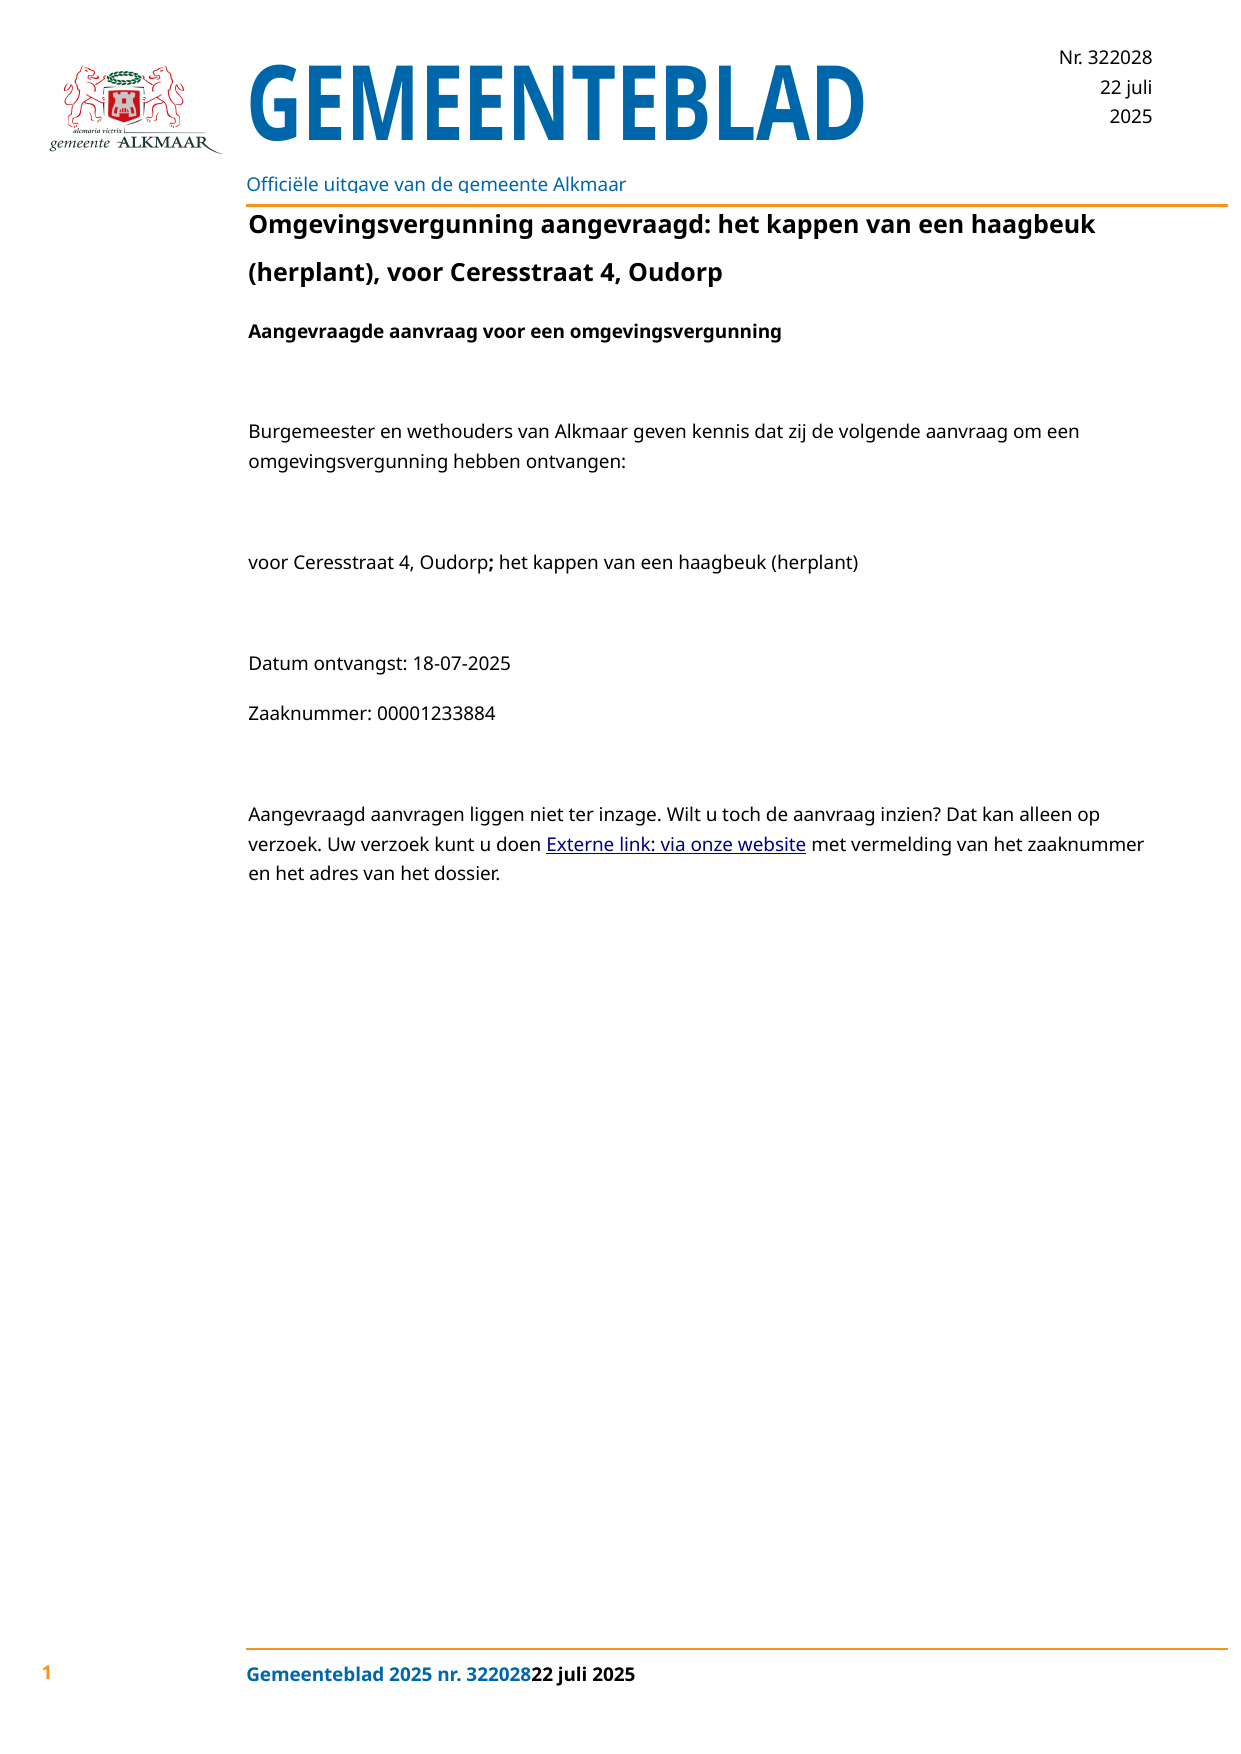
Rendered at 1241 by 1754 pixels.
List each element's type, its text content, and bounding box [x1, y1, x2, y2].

text Aangevraagd aanvragen liggen niet ter inzage. Wilt u toch de aanvraag inzien? Dat kan alleen op verzoek. Uw verzoek kunt u doen Externe link: via onze website met vermelding van het zaaknummer en het adres van het dossier. [248, 801, 1152, 886]
text voor Ceresstraat 4, Oudorp; het kappen van een haagbeuk (herplant) [248, 549, 1152, 575]
text Aangevraagde aanvraag voor een omgevingsvergunning [248, 318, 1152, 344]
text Omgevingsvergunning aangevraagd: het kappen van een haagbeuk (herplant), voor Ceresstraat 4, Oudorp [248, 207, 1152, 288]
text Burgemeester en wethouders van Alkmaar geven kennis dat zij de volgende aanvraag om een omgevingsvergunning hebben ontvangen: [248, 419, 1152, 474]
picture [41, 47, 231, 172]
text Zaaknummer: 00001233884 [248, 700, 1152, 726]
text Datum ontvangst: 18-07-2025 [248, 650, 1152, 676]
